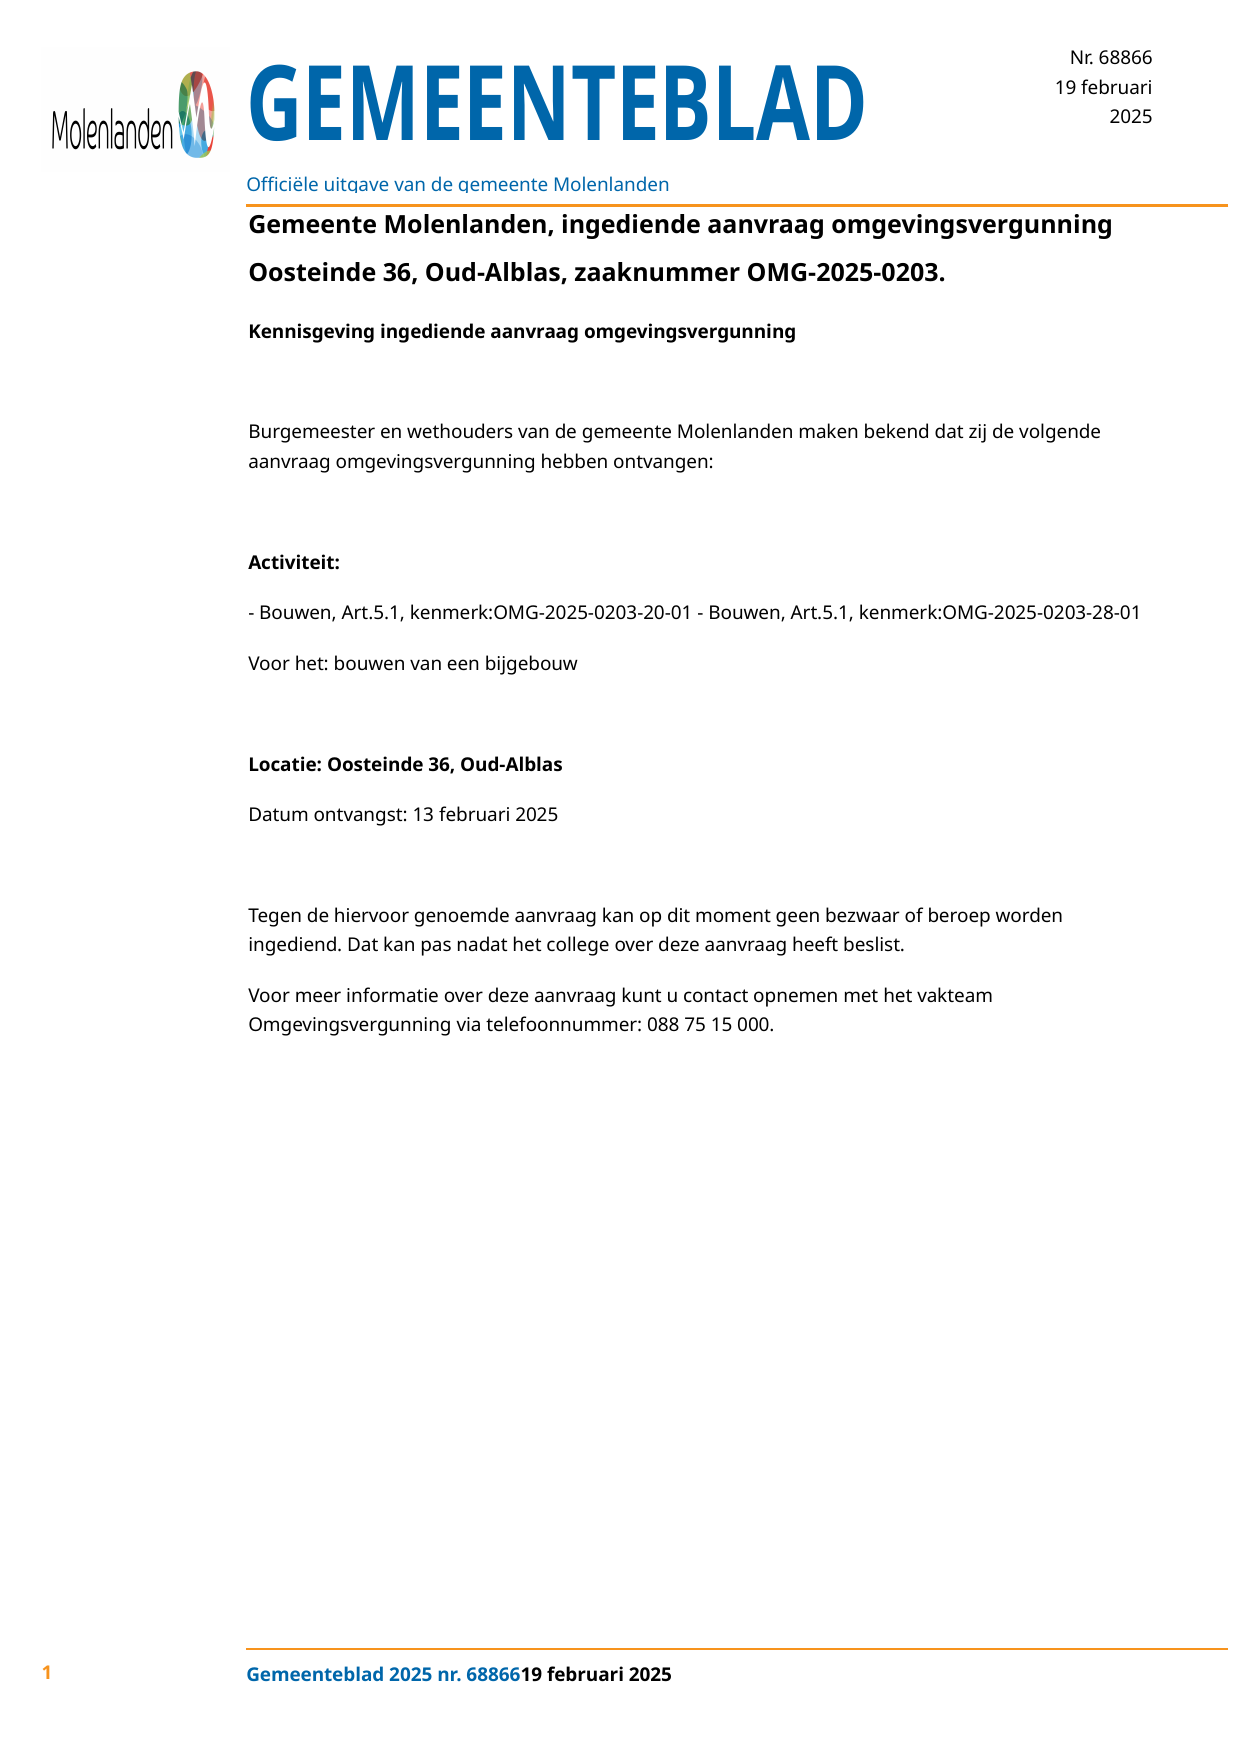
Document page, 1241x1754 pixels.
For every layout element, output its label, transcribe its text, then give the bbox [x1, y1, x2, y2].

picture [41, 47, 231, 172]
text - Bouwen, Art.5.1, kenmerk:OMG-2025-0203-20-01 - Bouwen, Art.5.1, kenmerk:OMG-2025-0203-28-01 [248, 599, 1152, 625]
text Voor het: bouwen van een bijgebouw [248, 650, 1152, 676]
text Tegen de hiervoor genoemde aanvraag kan op dit moment geen bezwaar of beroep worden ingediend. Dat kan pas nadat het college over deze aanvraag heeft beslist. [248, 902, 1152, 957]
text Voor meer informatie over deze aanvraag kunt u contact opnemen met het vakteam Omgevingsvergunning via telefoonnummer: 088 75 15 000. [248, 982, 1152, 1037]
text Locatie: Oosteinde 36, Oud-Alblas [248, 751, 1152, 777]
text Gemeente Molenlanden, ingediende aanvraag omgevingsvergunning Oosteinde 36, Oud-Alblas, zaaknummer OMG-2025-0203. [248, 207, 1152, 288]
text Kennisgeving ingediende aanvraag omgevingsvergunning [248, 318, 1152, 344]
text Burgemeester en wethouders van de gemeente Molenlanden maken bekend dat zij de volgende aanvraag omgevingsvergunning hebben ontvangen: [248, 419, 1152, 474]
text Activiteit: [248, 549, 1152, 575]
text Datum ontvangst: 13 februari 2025 [248, 801, 1152, 827]
